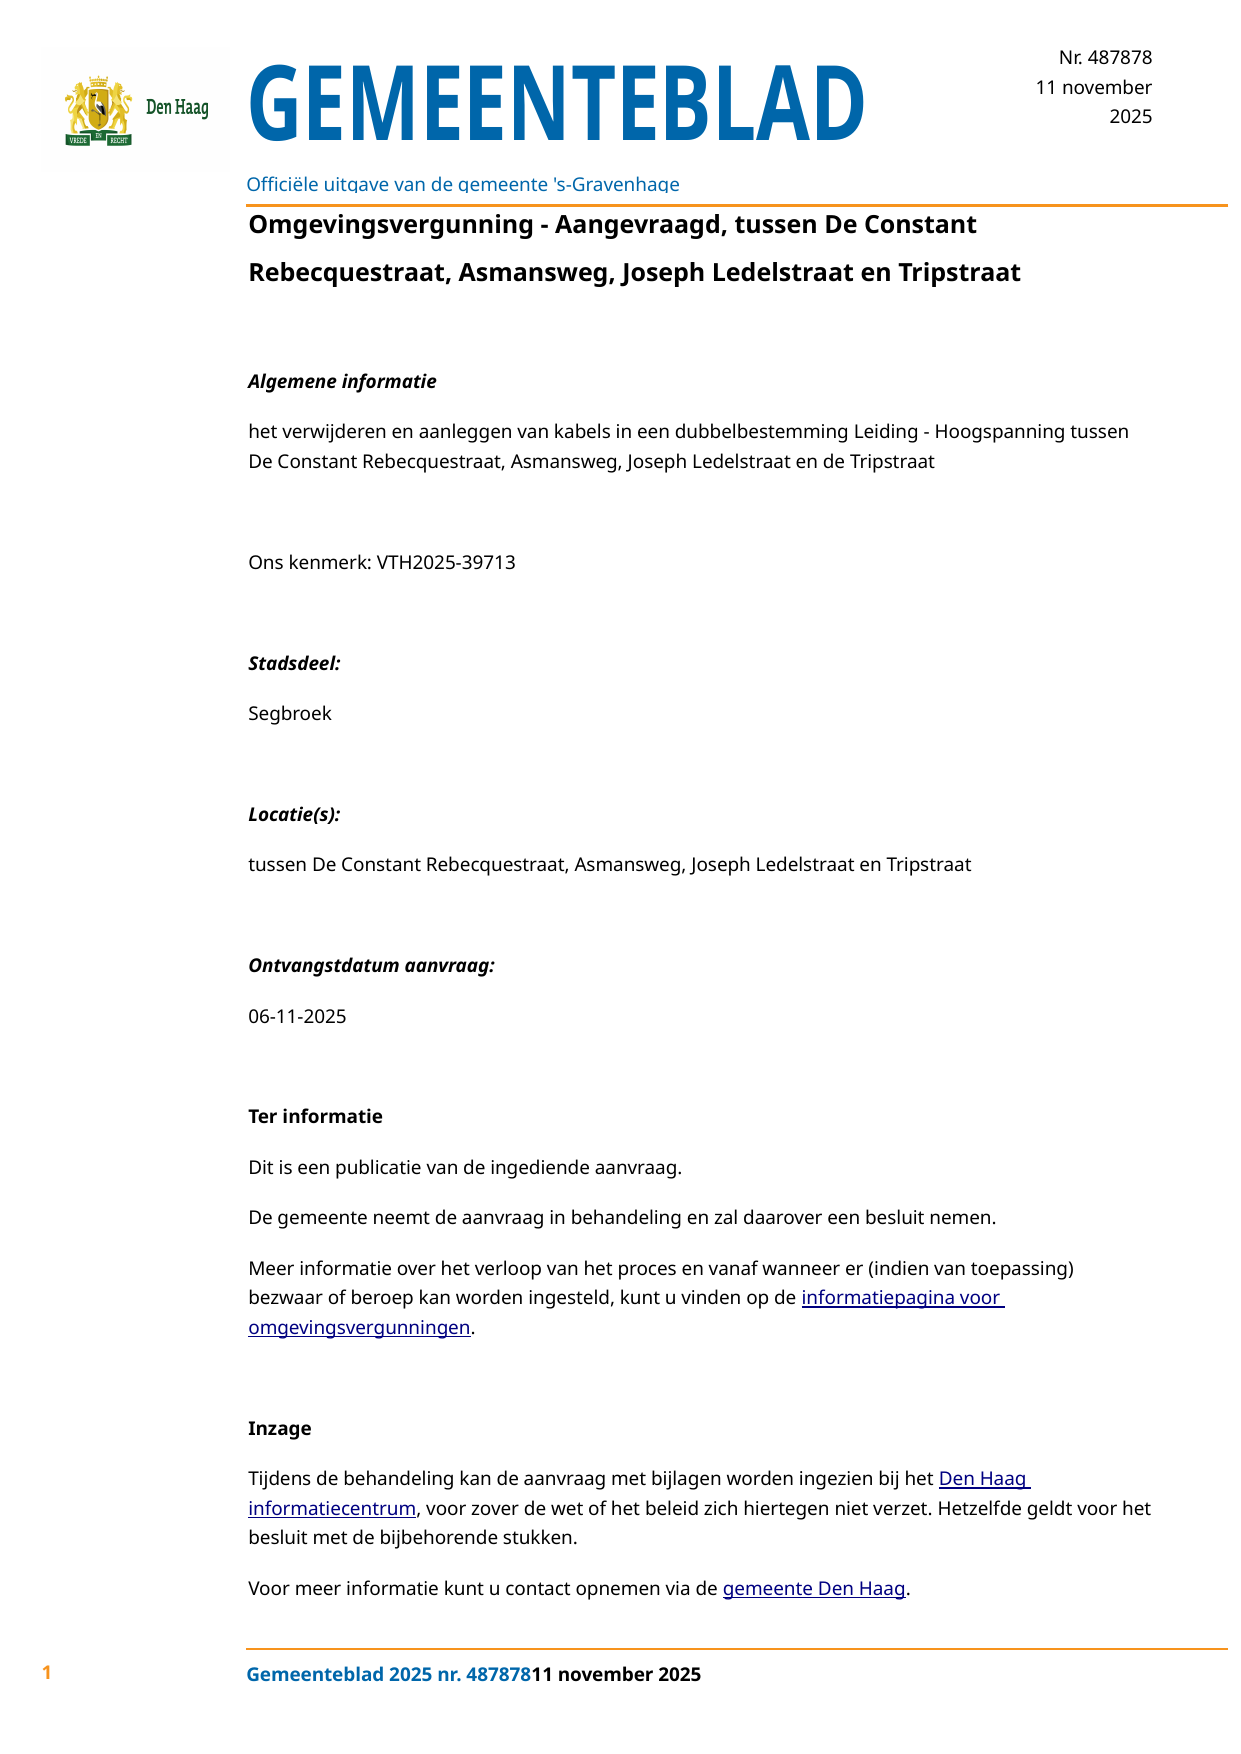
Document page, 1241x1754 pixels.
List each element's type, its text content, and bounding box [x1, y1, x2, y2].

text 06-11-2025 [248, 1003, 1152, 1029]
text het verwijderen en aanleggen van kabels in een dubbelbestemming Leiding - Hoogspanning tussen De Constant Rebecquestraat, Asmansweg, Joseph Ledelstraat en de Tripstraat [248, 419, 1152, 474]
text Ontvangstdatum aanvraag: [248, 952, 1152, 978]
text Omgevingsvergunning - Aangevraagd, tussen De Constant Rebecquestraat, Asmansweg, Joseph Ledelstraat en Tripstraat [248, 207, 1152, 288]
text Ter informatie [248, 1104, 1152, 1129]
text Dit is een publicatie van de ingediende aanvraag. [248, 1154, 1152, 1180]
text Tijdens de behandeling kan de aanvraag met bijlagen worden ingezien bij het Den Haag informatiecentrum, voor zover de wet of het beleid zich hiertegen niet verzet. Hetzelfde geldt voor het besluit met de bijbehorende stukken. [248, 1465, 1152, 1550]
text Voor meer informatie kunt u contact opnemen via de gemeente Den Haag. [248, 1575, 1152, 1601]
text Segbroek [248, 700, 1152, 726]
text tussen De Constant Rebecquestraat, Asmansweg, Joseph Ledelstraat en Tripstraat [248, 852, 1152, 877]
text Locatie(s): [248, 801, 1152, 827]
text Algemene informatie [248, 368, 1152, 394]
text Ons kenmerk: VTH2025-39713 [248, 549, 1152, 575]
text Meer informatie over het verloop van het proces en vanaf wanneer er (indien van toepassing) bezwaar of beroep kan worden ingesteld, kunt u vinden op de informatiepagina voor omgevingsvergunningen. [248, 1255, 1152, 1340]
text Inzage [248, 1415, 1152, 1441]
text De gemeente neemt de aanvraag in behandeling en zal daarover een besluit nemen. [248, 1204, 1152, 1230]
picture [41, 47, 231, 172]
text Stadsdeel: [248, 650, 1152, 676]
